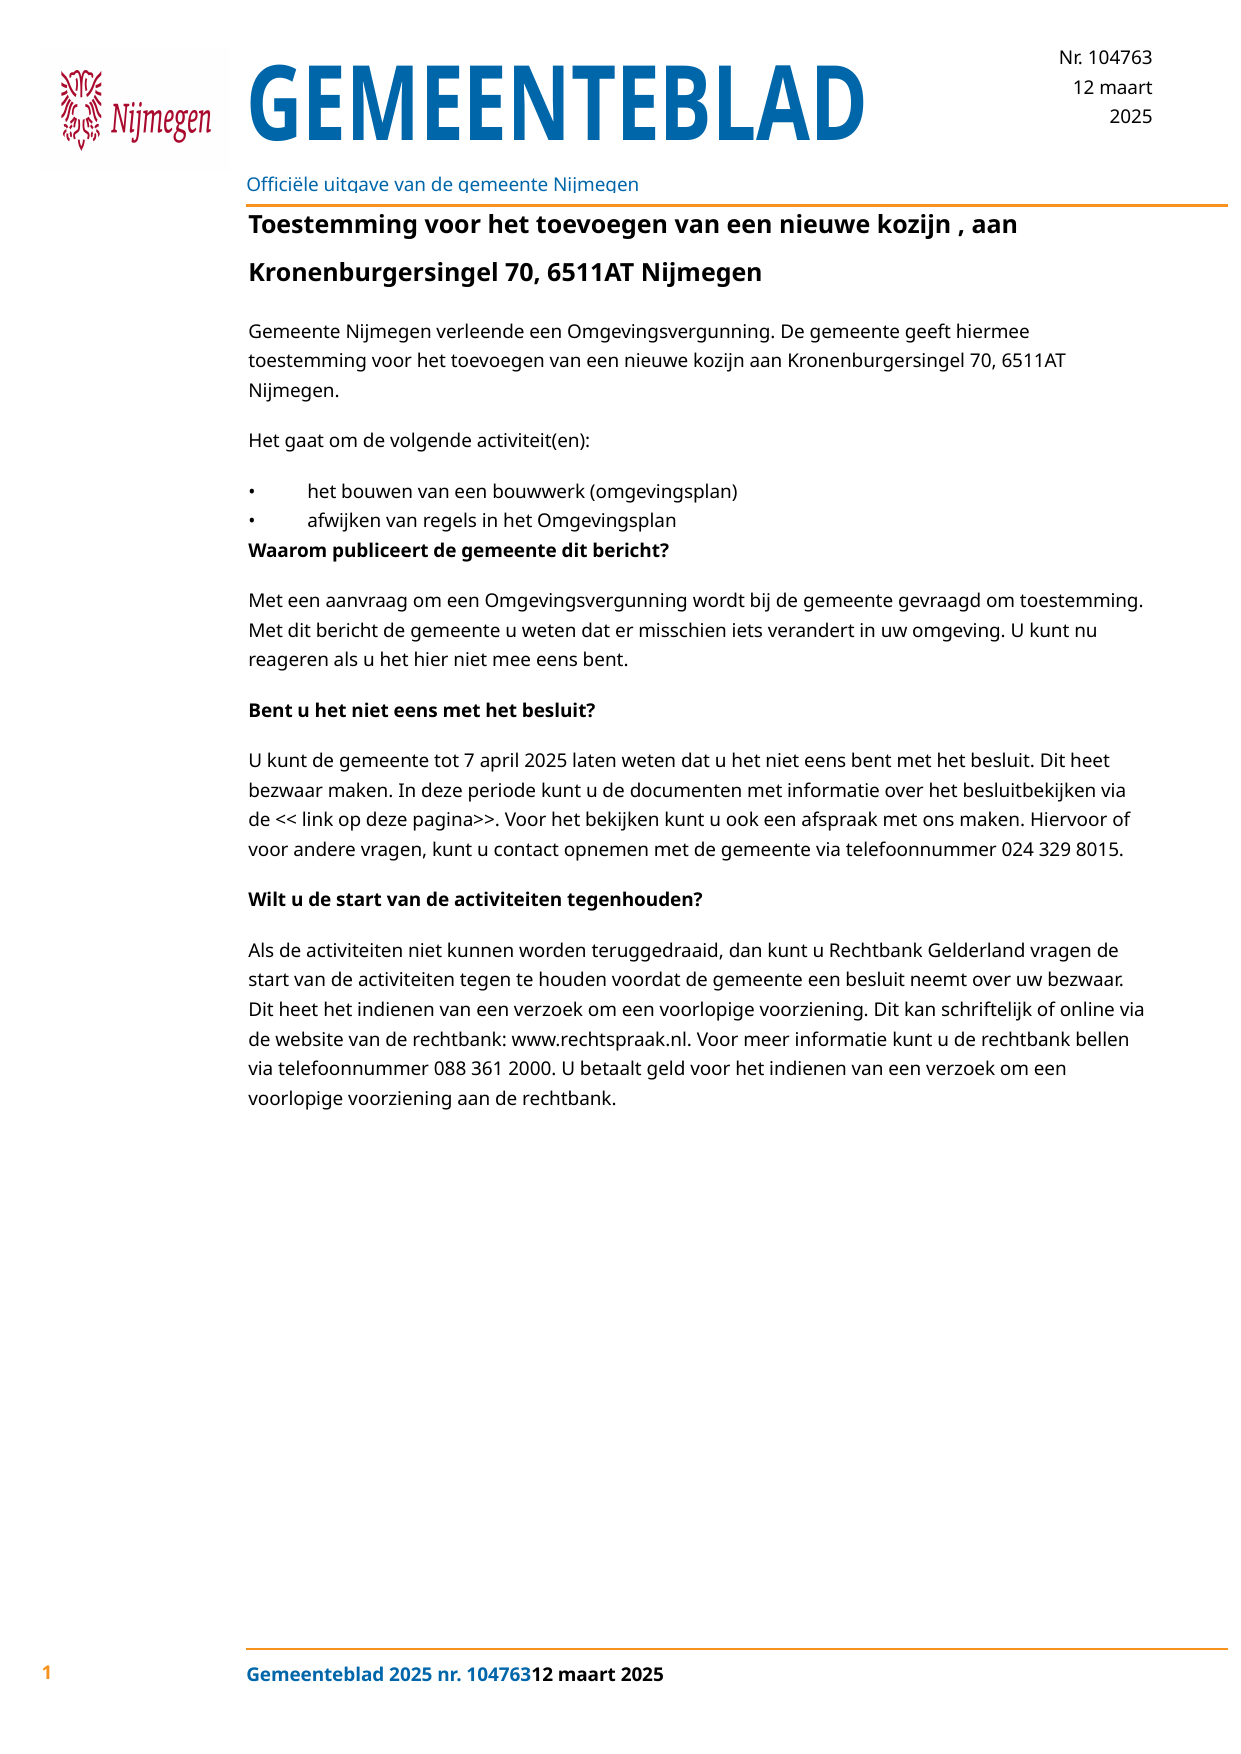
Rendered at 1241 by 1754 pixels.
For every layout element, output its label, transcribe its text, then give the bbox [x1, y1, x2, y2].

text Als de activiteiten niet kunnen worden teruggedraaid, dan kunt u Rechtbank Gelderland vragen de start van de activiteiten tegen te houden voordat de gemeente een besluit neemt over uw bezwaar. Dit heet het indienen van een verzoek om een voorlopige voorziening. Dit kan schriftelijk of online via de website van de rechtbank: www.rechtspraak.nl. Voor meer informatie kunt u de rechtbank bellen via telefoonnummer 088 361 2000. U betaalt geld voor het indienen van een verzoek om een voorlopige voorziening aan de rechtbank. [248, 937, 1152, 1111]
text Wilt u de start van de activiteiten tegenhouden? [248, 887, 1152, 912]
text Gemeente Nijmegen verleende een Omgevingsvergunning. De gemeente geeft hiermee toestemming voor het toevoegen van een nieuwe kozijn aan Kronenburgersingel 70, 6511AT Nijmegen. [248, 318, 1152, 403]
list afwijken van regels in het Omgevingsplan [248, 507, 1152, 533]
text Toestemming voor het toevoegen van een nieuwe kozijn , aan Kronenburgersingel 70, 6511AT Nijmegen [248, 207, 1152, 288]
text Het gaat om de volgende activiteit(en): [248, 427, 1152, 453]
text U kunt de gemeente tot 7 april 2025 laten weten dat u het niet eens bent met het besluit. Dit heet bezwaar maken. In deze periode kunt u de documenten met informatie over het besluitbekijken via de << link op deze pagina>>. Voor het bekijken kunt u ook een afspraak met ons maken. Hiervoor of voor andere vragen, kunt u contact opnemen met de gemeente via telefoonnummer 024 329 8015. [248, 747, 1152, 862]
text Bent u het niet eens met het besluit? [248, 697, 1152, 723]
list het bouwen van een bouwwerk (omgevingsplan) [248, 478, 1152, 504]
text Met een aanvraag om een Omgevingsvergunning wordt bij de gemeente gevraagd om toestemming. Met dit bericht de gemeente u weten dat er misschien iets verandert in uw omgeving. U kunt nu reageren als u het hier niet mee eens bent. [248, 587, 1152, 672]
text Waarom publiceert de gemeente dit bericht? [248, 537, 1152, 563]
picture [41, 47, 231, 172]
